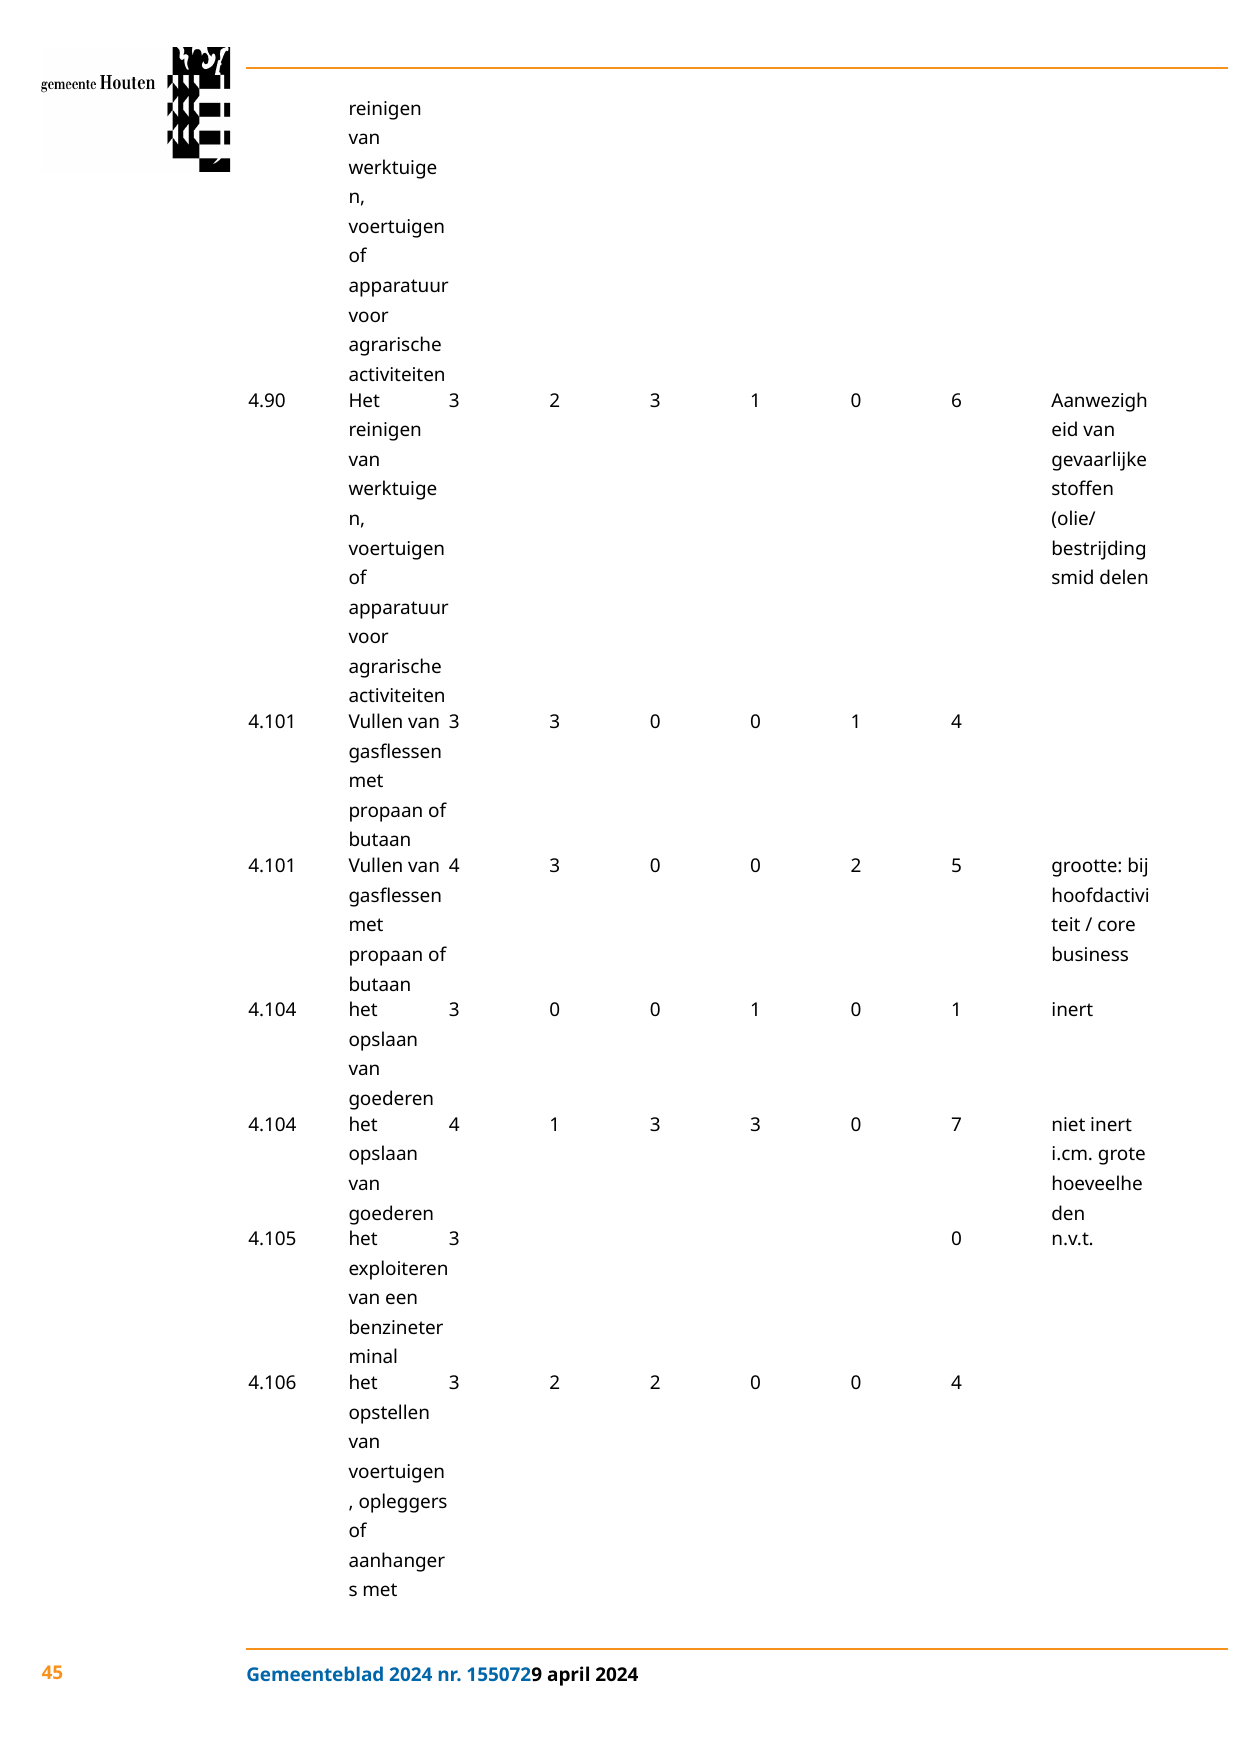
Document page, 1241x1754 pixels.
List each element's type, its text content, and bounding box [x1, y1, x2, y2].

table_cell 4.106 [248, 1370, 348, 1602]
table_cell 4 [951, 708, 1051, 852]
table_cell 2 [650, 1370, 750, 1602]
table_cell 4 [449, 1111, 549, 1225]
table_cell [549, 1225, 649, 1369]
table_cell niet inert i.cm. grote hoeveelheden [1051, 1111, 1152, 1225]
table_cell 3 [750, 1111, 850, 1225]
table_cell 4.101 [248, 853, 348, 996]
table_cell 3 [449, 708, 549, 852]
table_cell het exploiteren van een benzineterminal [348, 1225, 449, 1369]
table_cell het opslaan van goederen [348, 996, 449, 1111]
table_cell [1051, 95, 1152, 387]
table_cell 1 [850, 708, 951, 852]
table_cell 1 [750, 996, 850, 1111]
table_cell het opstellen van voertuigen, opleggers of aanhangers met [348, 1370, 449, 1602]
table_cell 3 [449, 996, 549, 1111]
table_cell [951, 95, 1051, 387]
table_cell [1051, 708, 1152, 852]
table_cell 0 [750, 1370, 850, 1602]
table_cell [650, 95, 750, 387]
table_cell 4.104 [248, 1111, 348, 1225]
table_cell het opslaan van goederen [348, 1111, 449, 1225]
picture [41, 47, 231, 172]
table_cell Vullen van gasflessen met propaan of butaan [348, 708, 449, 852]
table_cell 3 [449, 1225, 549, 1369]
table_cell Het reinigen van werktuigen, voertuigen of apparatuur voor agrarische activiteiten [348, 387, 449, 708]
table_cell [449, 95, 549, 387]
table_cell 0 [850, 387, 951, 708]
table_cell 2 [850, 853, 951, 996]
table_cell [750, 95, 850, 387]
table_cell [549, 95, 649, 387]
table_cell 3 [650, 387, 750, 708]
table_cell [750, 1225, 850, 1369]
table_cell 4 [449, 853, 549, 996]
table_cell 7 [951, 1111, 1051, 1225]
table_cell 3 [549, 708, 649, 852]
table_cell 0 [650, 708, 750, 852]
table_cell 0 [650, 996, 750, 1111]
table_cell [650, 1225, 750, 1369]
table_cell 6 [951, 387, 1051, 708]
table_cell 3 [549, 853, 649, 996]
table_cell 0 [750, 853, 850, 996]
table_cell 3 [449, 387, 549, 708]
table_cell 5 [951, 853, 1051, 996]
table_cell inert [1051, 996, 1152, 1111]
table_cell 3 [449, 1370, 549, 1602]
table_cell 2 [549, 1370, 649, 1602]
table_cell 4 [951, 1370, 1051, 1602]
table_cell 1 [549, 1111, 649, 1225]
table_cell 0 [850, 1111, 951, 1225]
table_cell Vullen van gasflessen met propaan of butaan [348, 853, 449, 996]
table_cell [850, 95, 951, 387]
table_cell 0 [951, 1225, 1051, 1369]
table_cell [1051, 1370, 1152, 1602]
table_cell 1 [951, 996, 1051, 1111]
table_cell 1 [750, 387, 850, 708]
table_cell 0 [850, 996, 951, 1111]
table_cell 3 [650, 1111, 750, 1225]
table_cell 0 [850, 1370, 951, 1602]
table_cell n.v.t. [1051, 1225, 1152, 1369]
table_cell 4.105 [248, 1225, 348, 1369]
table_cell 4.90 [248, 387, 348, 708]
table_cell Aanwezigheid van gevaarlijke stoffen (olie/bestrijdingsmid delen [1051, 387, 1152, 708]
table_cell 0 [549, 996, 649, 1111]
table_cell 4.101 [248, 708, 348, 852]
table_cell 0 [750, 708, 850, 852]
table_cell 4.104 [248, 996, 348, 1111]
table_cell 2 [549, 387, 649, 708]
table_cell 0 [650, 853, 750, 996]
table_cell grootte: bij hoofdactiviteit / core business [1051, 853, 1152, 996]
table_cell [248, 95, 348, 387]
table_cell [850, 1225, 951, 1369]
table_cell reinigen van werktuigen, voertuigen of apparatuur voor agrarische activiteiten [348, 95, 449, 387]
